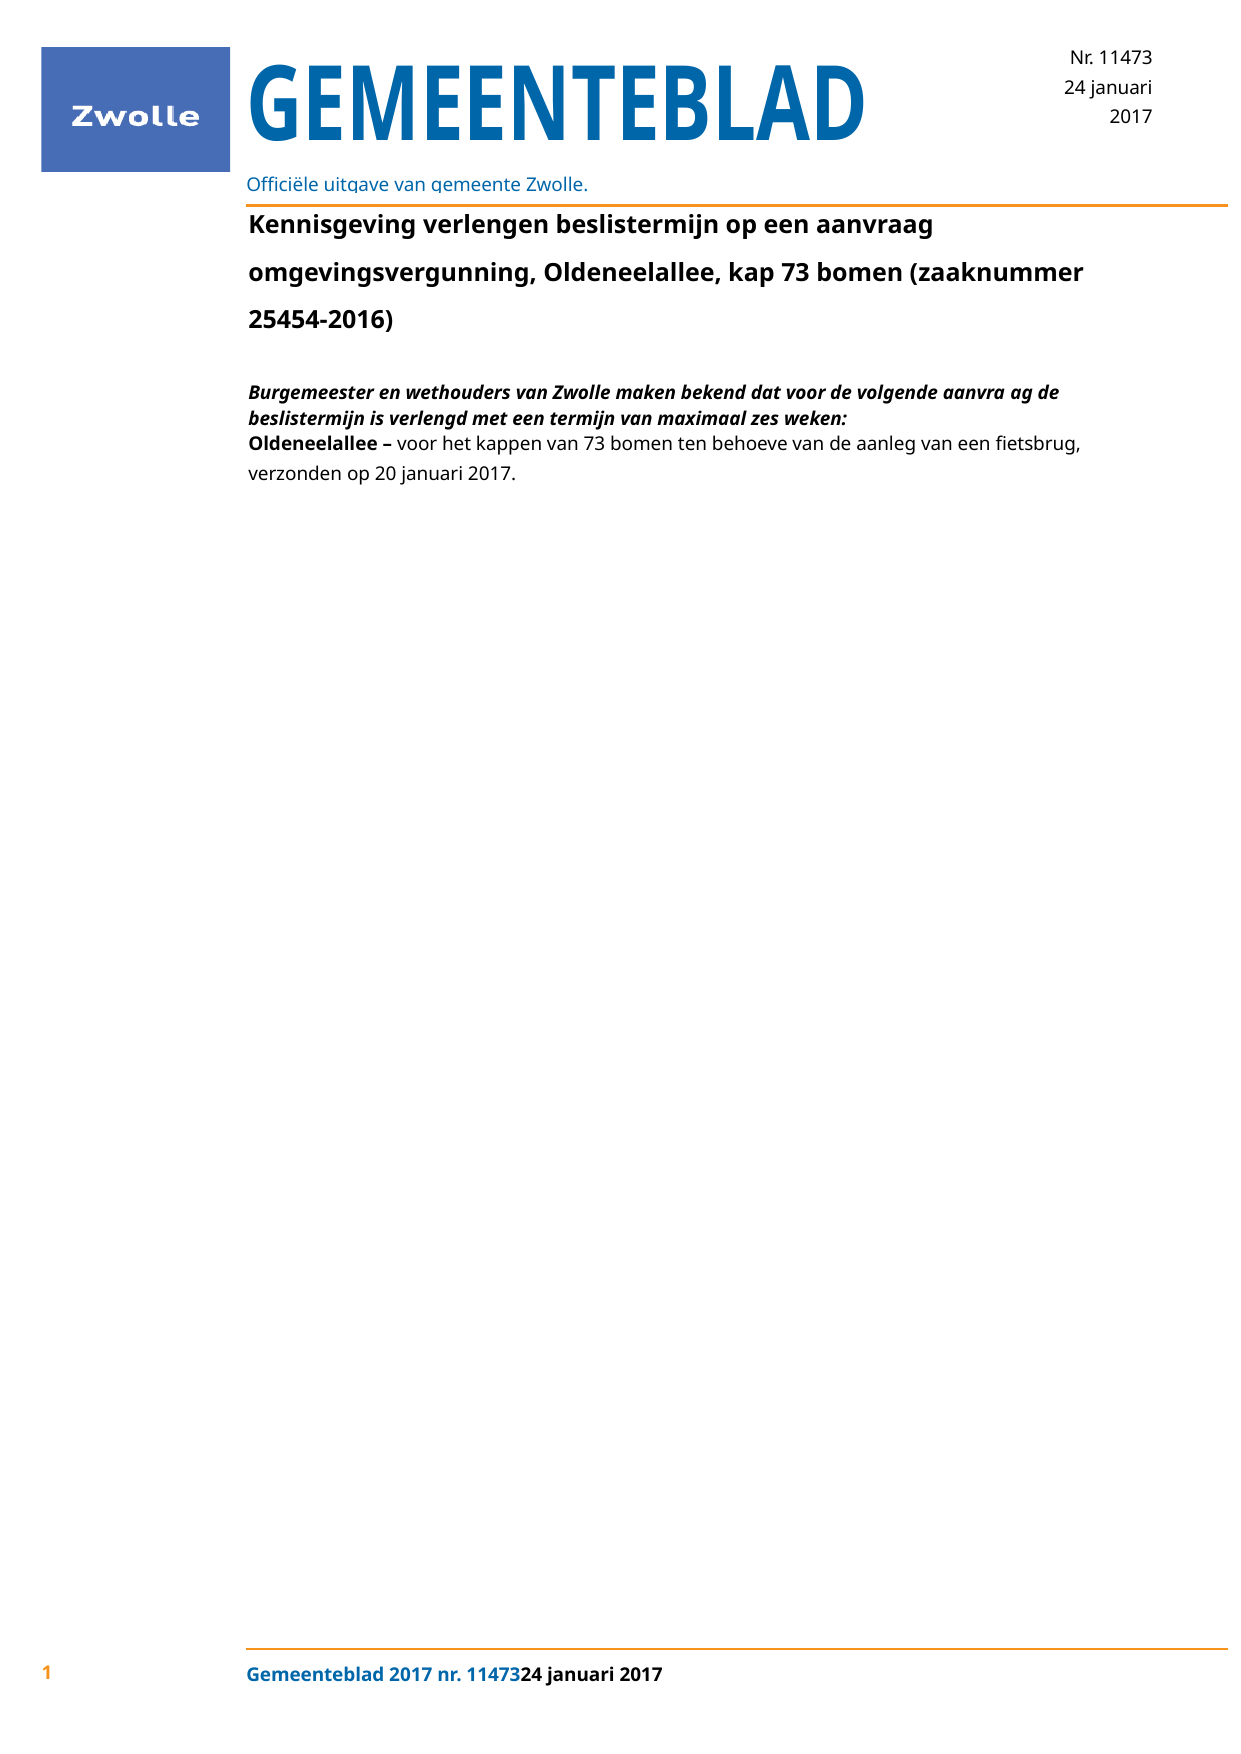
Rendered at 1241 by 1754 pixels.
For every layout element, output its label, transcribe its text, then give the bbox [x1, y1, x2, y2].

text Oldeneelallee – voor het kappen van 73 bomen ten behoeve van de aanleg van een fietsbrug, verzonden op 20 januari 2017. [248, 431, 1152, 486]
text Kennisgeving verlengen beslistermijn op een aanvraag omgevingsvergunning, Oldeneelallee, kap 73 bomen (zaaknummer 25454-2016) [248, 207, 1152, 336]
picture [41, 47, 231, 172]
text Burgemeester en wethouders van Zwolle maken bekend dat voor de volgende aanvra ag de beslistermijn is verlengd met een termijn van maximaal zes weken: [248, 379, 1152, 431]
